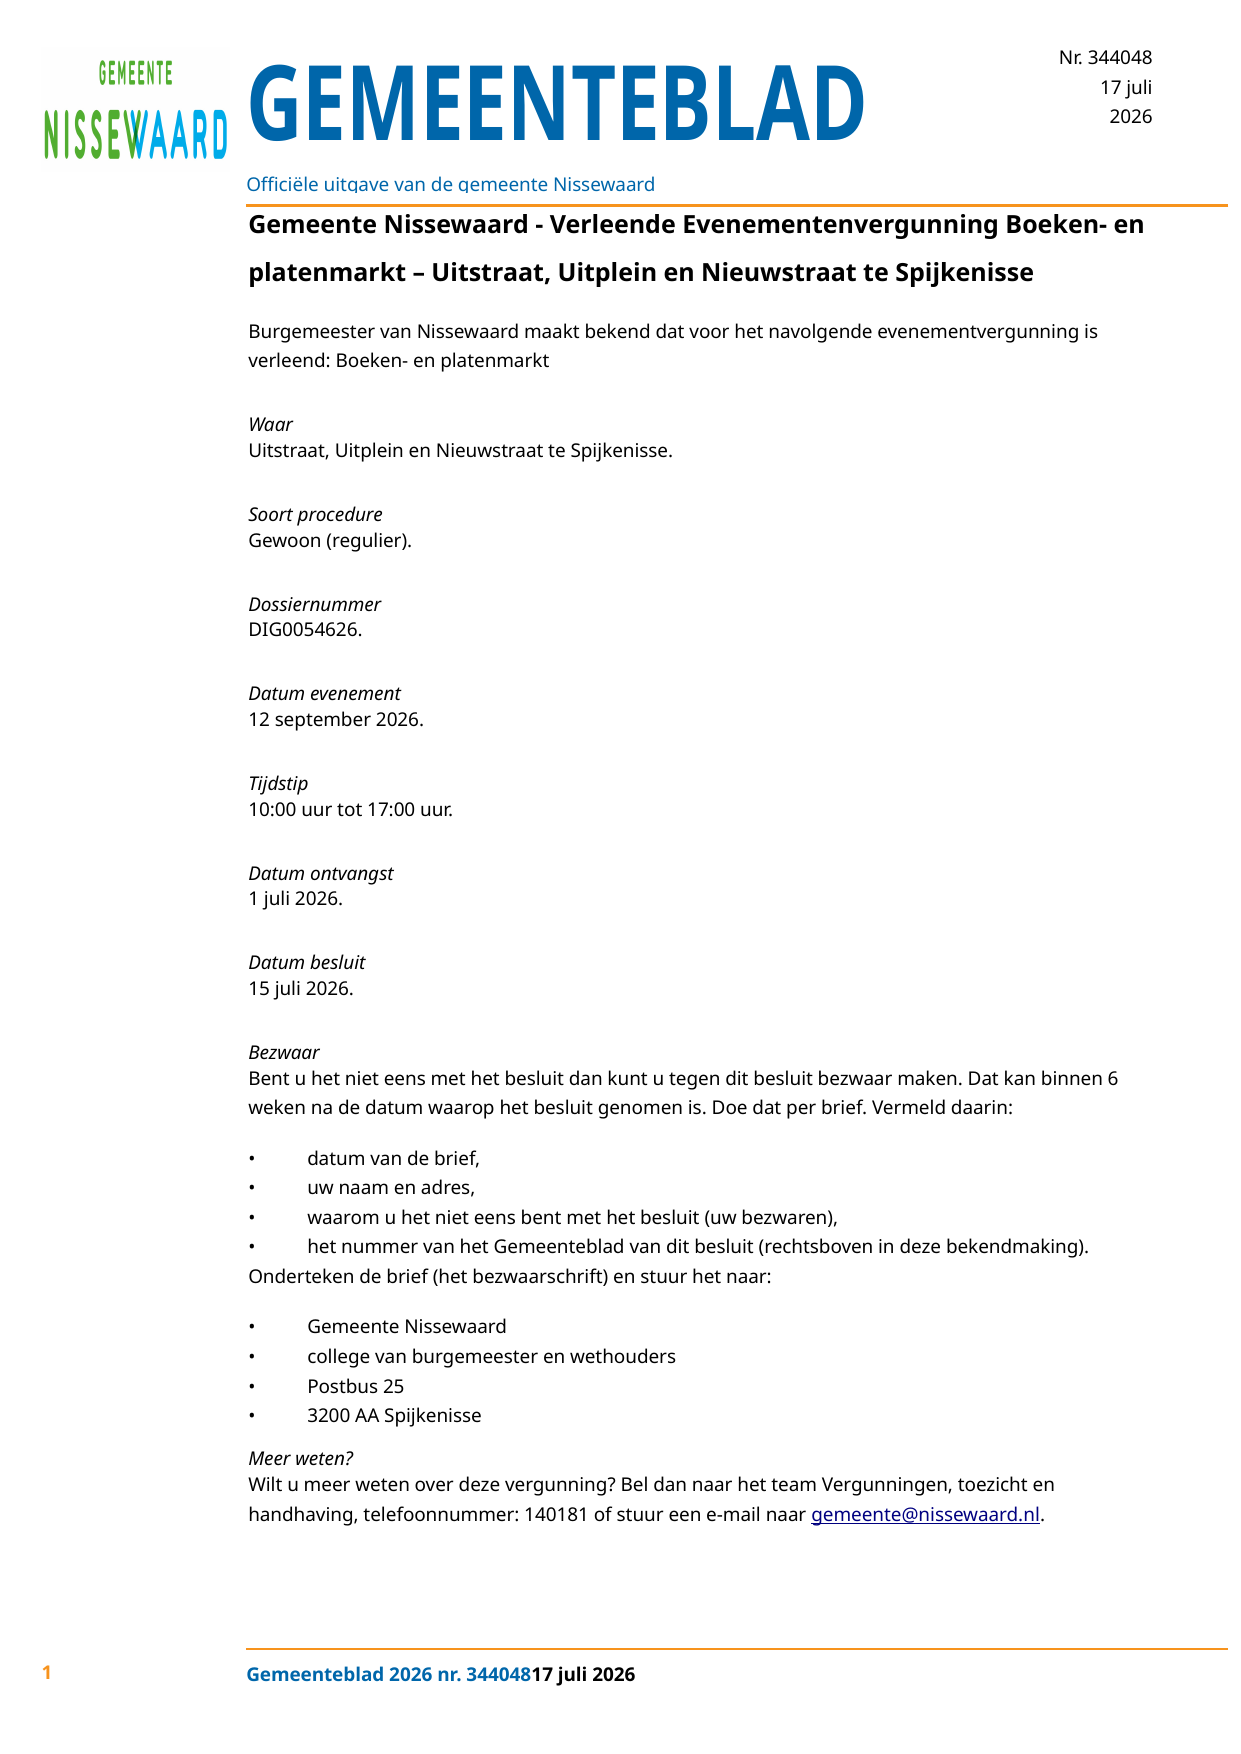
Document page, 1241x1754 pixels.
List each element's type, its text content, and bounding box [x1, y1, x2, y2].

list Gemeente Nissewaard [248, 1314, 1152, 1339]
text Dossiernummer [248, 591, 1152, 617]
text Uitstraat, Uitplein en Nieuwstraat te Spijkenisse. [248, 437, 1152, 463]
text Onderteken de brief (het bezwaarschrift) en stuur het naar: [248, 1263, 1152, 1289]
text Tijdstip [248, 770, 1152, 796]
text Bezwaar [248, 1039, 1152, 1065]
list het nummer van het Gemeenteblad van dit besluit (rechtsboven in deze bekendmaking). [248, 1234, 1152, 1259]
text DIG0054626. [248, 617, 1152, 642]
text Wilt u meer weten over deze vergunning? Bel dan naar het team Vergunningen, toezicht en handhaving, telefoonnummer: 140181 of stuur een e-mail naar gemeente@nissewaard.nl. [248, 1471, 1152, 1527]
list college van burgemeester en wethouders [248, 1343, 1152, 1369]
text Datum ontvangst [248, 860, 1152, 886]
list waarom u het niet eens bent met het besluit (uw bezwaren), [248, 1204, 1152, 1230]
text Meer weten? [248, 1446, 1152, 1471]
text 12 september 2026. [248, 706, 1152, 732]
text Gewoon (regulier). [248, 527, 1152, 553]
text 10:00 uur tot 17:00 uur. [248, 796, 1152, 822]
list uw naam en adres, [248, 1174, 1152, 1200]
list Postbus 25 [248, 1373, 1152, 1399]
text Datum evenement [248, 681, 1152, 706]
text Burgemeester van Nissewaard maakt bekend dat voor het navolgende evenementvergunning is verleend: Boeken- en platenmarkt [248, 318, 1152, 373]
text Datum besluit [248, 949, 1152, 975]
list datum van de brief, [248, 1145, 1152, 1171]
picture [41, 47, 231, 172]
list 3200 AA Spijkenisse [248, 1402, 1152, 1428]
text 15 juli 2026. [248, 975, 1152, 1001]
text Bent u het niet eens met het besluit dan kunt u tegen dit besluit bezwaar maken. Dat kan binnen 6 weken na de datum waarop het besluit genomen is. Doe dat per brief. Vermeld daarin: [248, 1065, 1152, 1120]
text Gemeente Nissewaard - Verleende Evenementenvergunning Boeken- en platenmarkt – Uitstraat, Uitplein en Nieuwstraat te Spijkenisse [248, 207, 1152, 288]
text 1 juli 2026. [248, 886, 1152, 911]
text Waar [248, 411, 1152, 437]
text Soort procedure [248, 501, 1152, 527]
